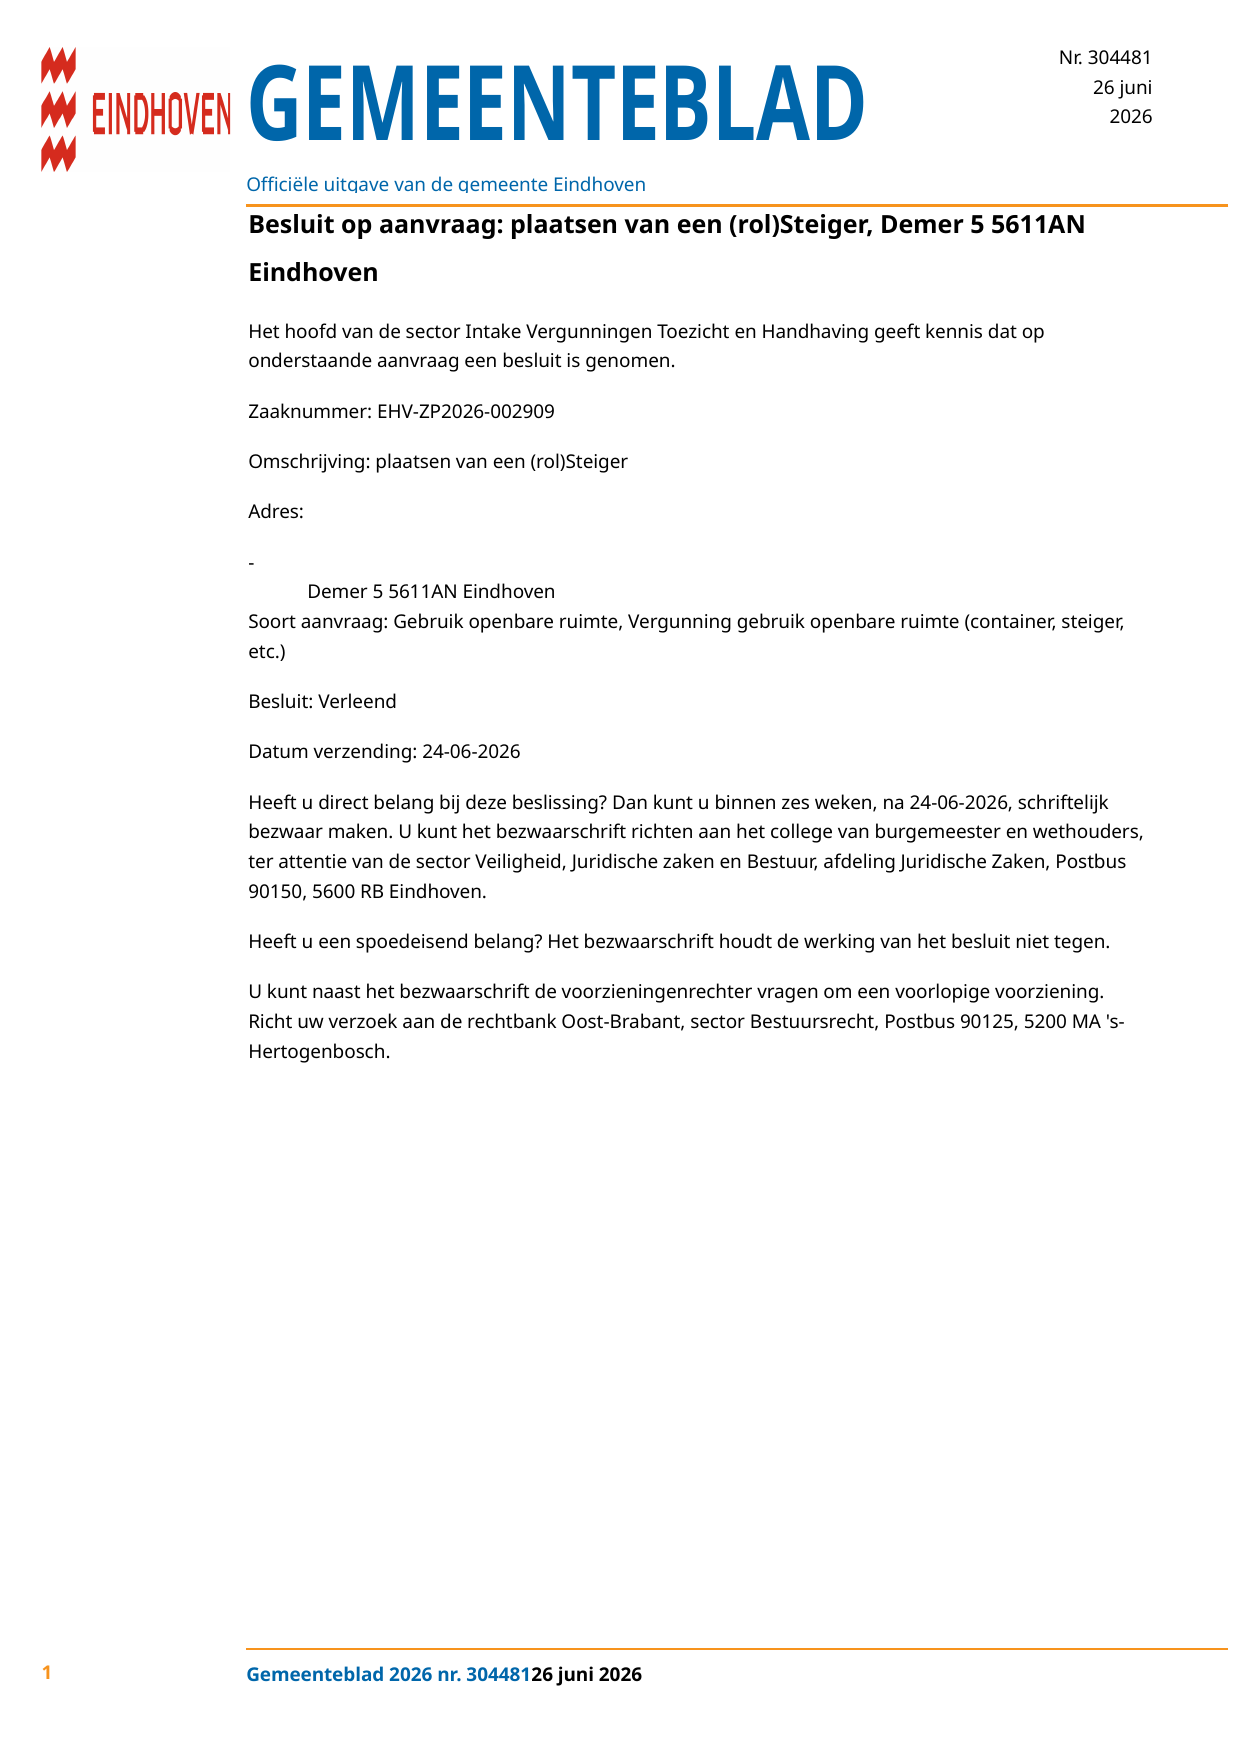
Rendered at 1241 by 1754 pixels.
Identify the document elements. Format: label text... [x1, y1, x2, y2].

text Soort aanvraag: Gebruik openbare ruimte, Vergunning gebruik openbare ruimte (container, steiger, etc.) [248, 608, 1152, 664]
text Heeft u een spoedeisend belang? Het bezwaarschrift houdt de werking van het besluit niet tegen. [248, 928, 1152, 954]
text Zaaknummer: EHV-ZP2026-002909 [248, 398, 1152, 424]
text U kunt naast het bezwaarschrift de voorzieningenrechter vragen om een voorlopige voorziening. Richt uw verzoek aan de rechtbank Oost-Brabant, sector Bestuursrecht, Postbus 90125, 5200 MA 's-Hertogenbosch. [248, 979, 1152, 1064]
text Besluit op aanvraag: plaatsen van een (rol)Steiger, Demer 5 5611AN Eindhoven [248, 207, 1152, 288]
text Omschrijving: plaatsen van een (rol)Steiger [248, 448, 1152, 474]
text Adres: [248, 499, 1152, 524]
text Datum verzending: 24-06-2026 [248, 739, 1152, 764]
text Besluit: Verleend [248, 688, 1152, 714]
text Heeft u direct belang bij deze beslissing? Dan kunt u binnen zes weken, na 24-06-2026, schriftelijk bezwaar maken. U kunt het bezwaarschrift richten aan het college van burgemeester en wethouders, ter attentie van de sector Veiligheid, Juridische zaken en Bestuur, afdeling Juridische Zaken, Postbus 90150, 5600 RB Eindhoven. [248, 789, 1152, 904]
picture [41, 47, 231, 172]
text Het hoofd van de sector Intake Vergunningen Toezicht en Handhaving geeft kennis dat op onderstaande aanvraag een besluit is genomen. [248, 318, 1152, 373]
list Demer 5 5611AN Eindhoven [248, 579, 1152, 604]
